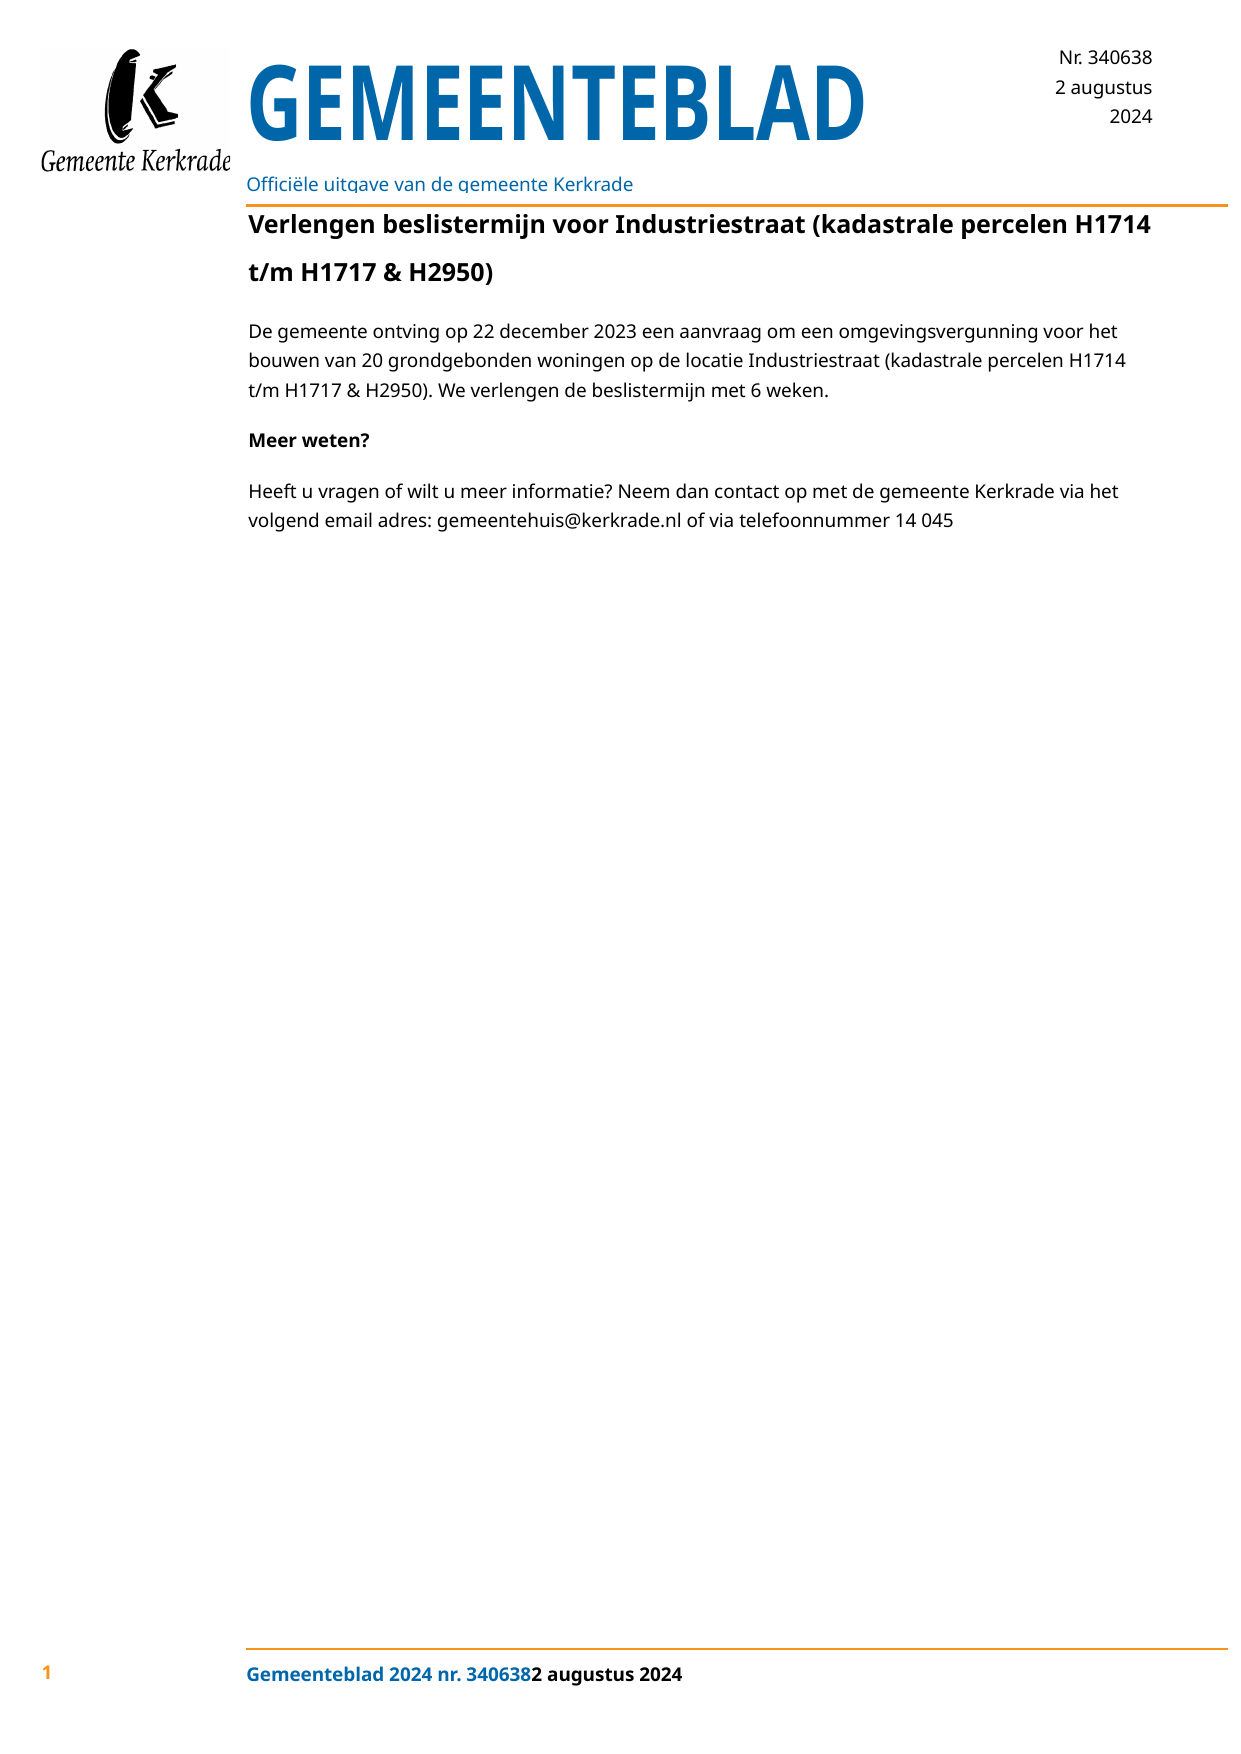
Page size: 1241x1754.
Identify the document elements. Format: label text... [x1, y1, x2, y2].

picture [41, 47, 231, 172]
text De gemeente ontving op 22 december 2023 een aanvraag om een omgevingsvergunning voor het bouwen van 20 grondgebonden woningen op de locatie Industriestraat (kadastrale percelen H1714 t/m H1717 & H2950). We verlengen de beslistermijn met 6 weken. [248, 318, 1152, 403]
text Verlengen beslistermijn voor Industriestraat (kadastrale percelen H1714 t/m H1717 & H2950) [248, 207, 1152, 288]
text Meer weten? [248, 427, 1152, 453]
text Heeft u vragen of wilt u meer informatie? Neem dan contact op met de gemeente Kerkrade via het volgend email adres: gemeentehuis@kerkrade.nl of via telefoonnummer 14 045 [248, 478, 1152, 533]
